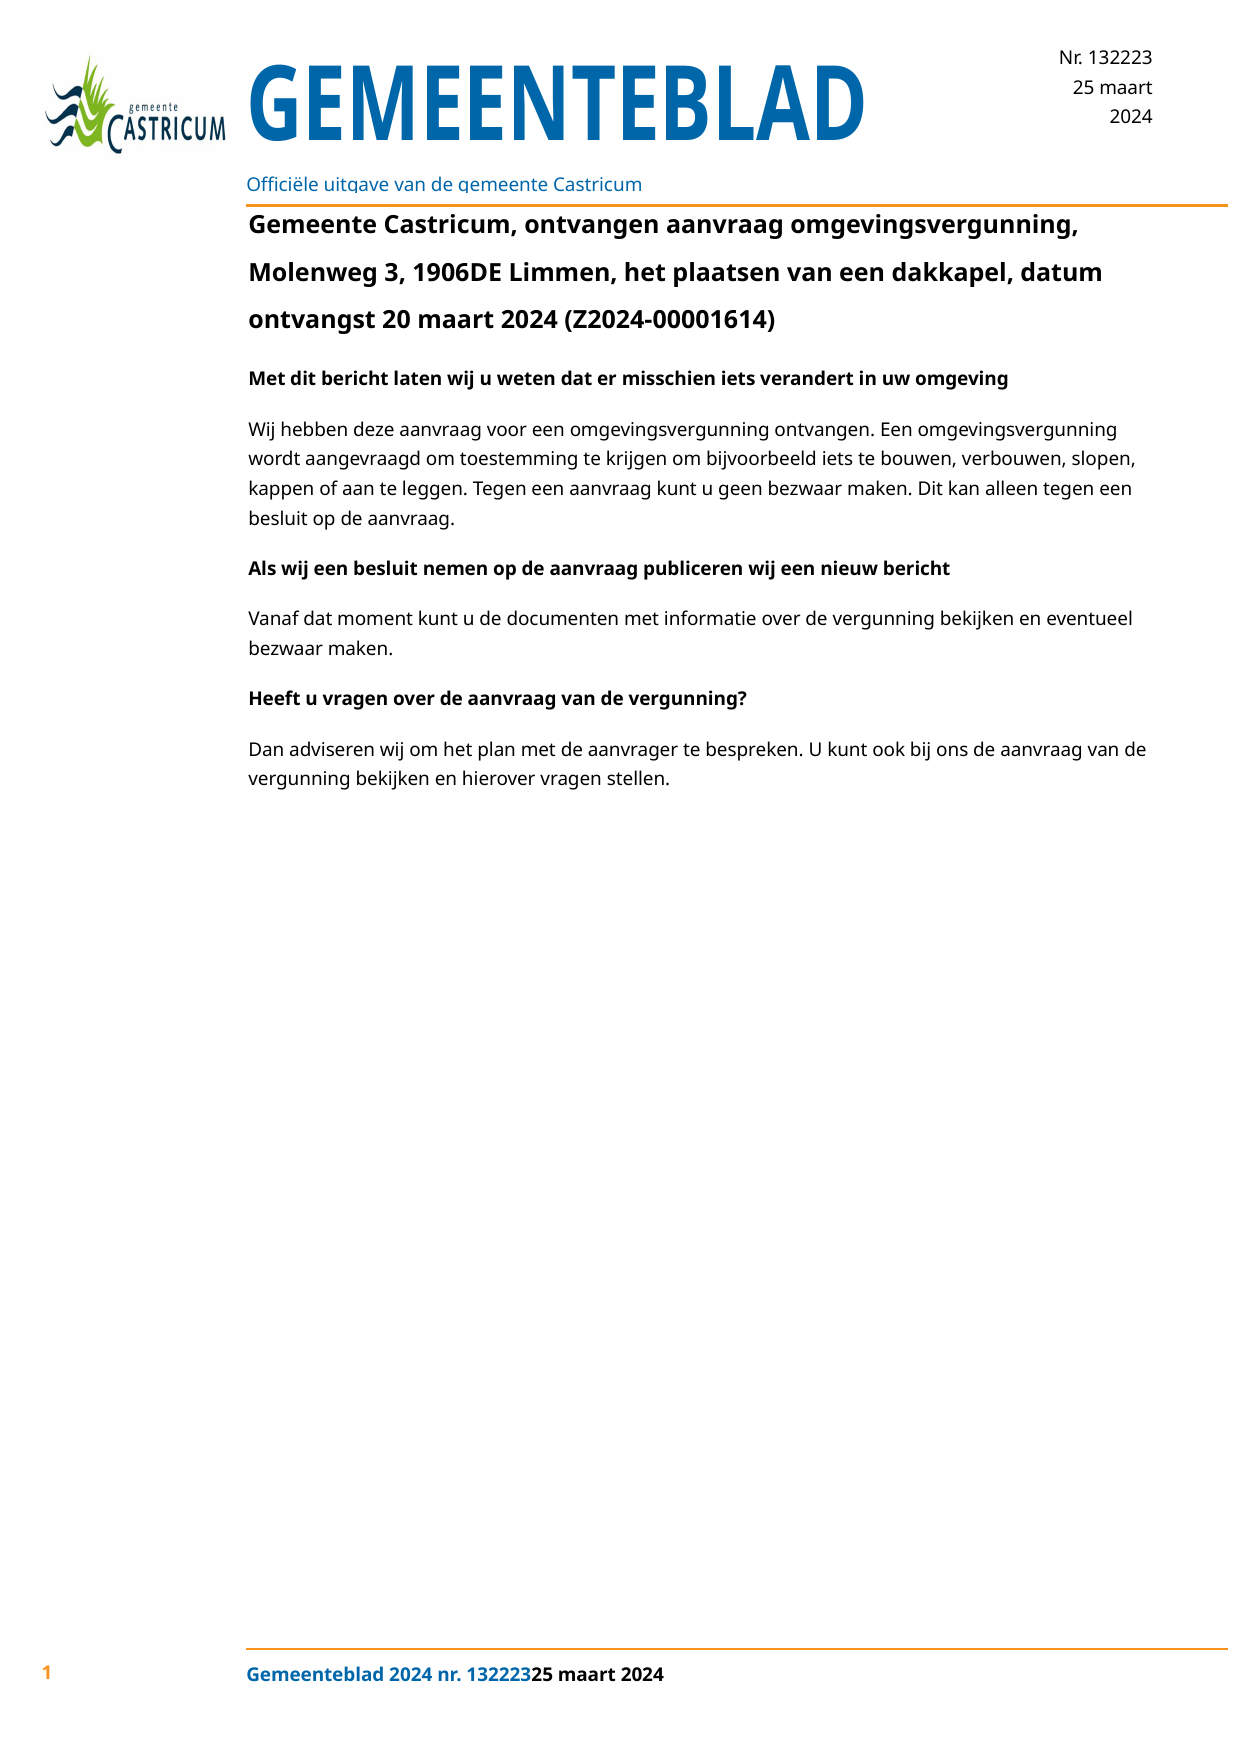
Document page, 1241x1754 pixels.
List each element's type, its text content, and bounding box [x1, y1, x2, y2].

text Wij hebben deze aanvraag voor een omgevingsvergunning ontvangen. Een omgevingsvergunning wordt aangevraagd om toestemming te krijgen om bijvoorbeeld iets te bouwen, verbouwen, slopen, kappen of aan te leggen. Tegen een aanvraag kunt u geen bezwaar maken. Dit kan alleen tegen een besluit op de aanvraag. [248, 416, 1152, 530]
text Dan adviseren wij om het plan met de aanvrager te bespreken. U kunt ook bij ons de aanvraag van de vergunning bekijken en hierover vragen stellen. [248, 736, 1152, 791]
picture [41, 47, 231, 172]
text Met dit bericht laten wij u weten dat er misschien iets verandert in uw omgeving [248, 366, 1152, 391]
text Als wij een besluit nemen op de aanvraag publiceren wij een nieuw bericht [248, 555, 1152, 581]
text Heeft u vragen over de aanvraag van de vergunning? [248, 686, 1152, 711]
text Vanaf dat moment kunt u de documenten met informatie over de vergunning bekijken en eventueel bezwaar maken. [248, 606, 1152, 661]
text Gemeente Castricum, ontvangen aanvraag omgevingsvergunning, Molenweg 3, 1906DE Limmen, het plaatsen van een dakkapel, datum ontvangst 20 maart 2024 (Z2024-00001614) [248, 207, 1152, 336]
